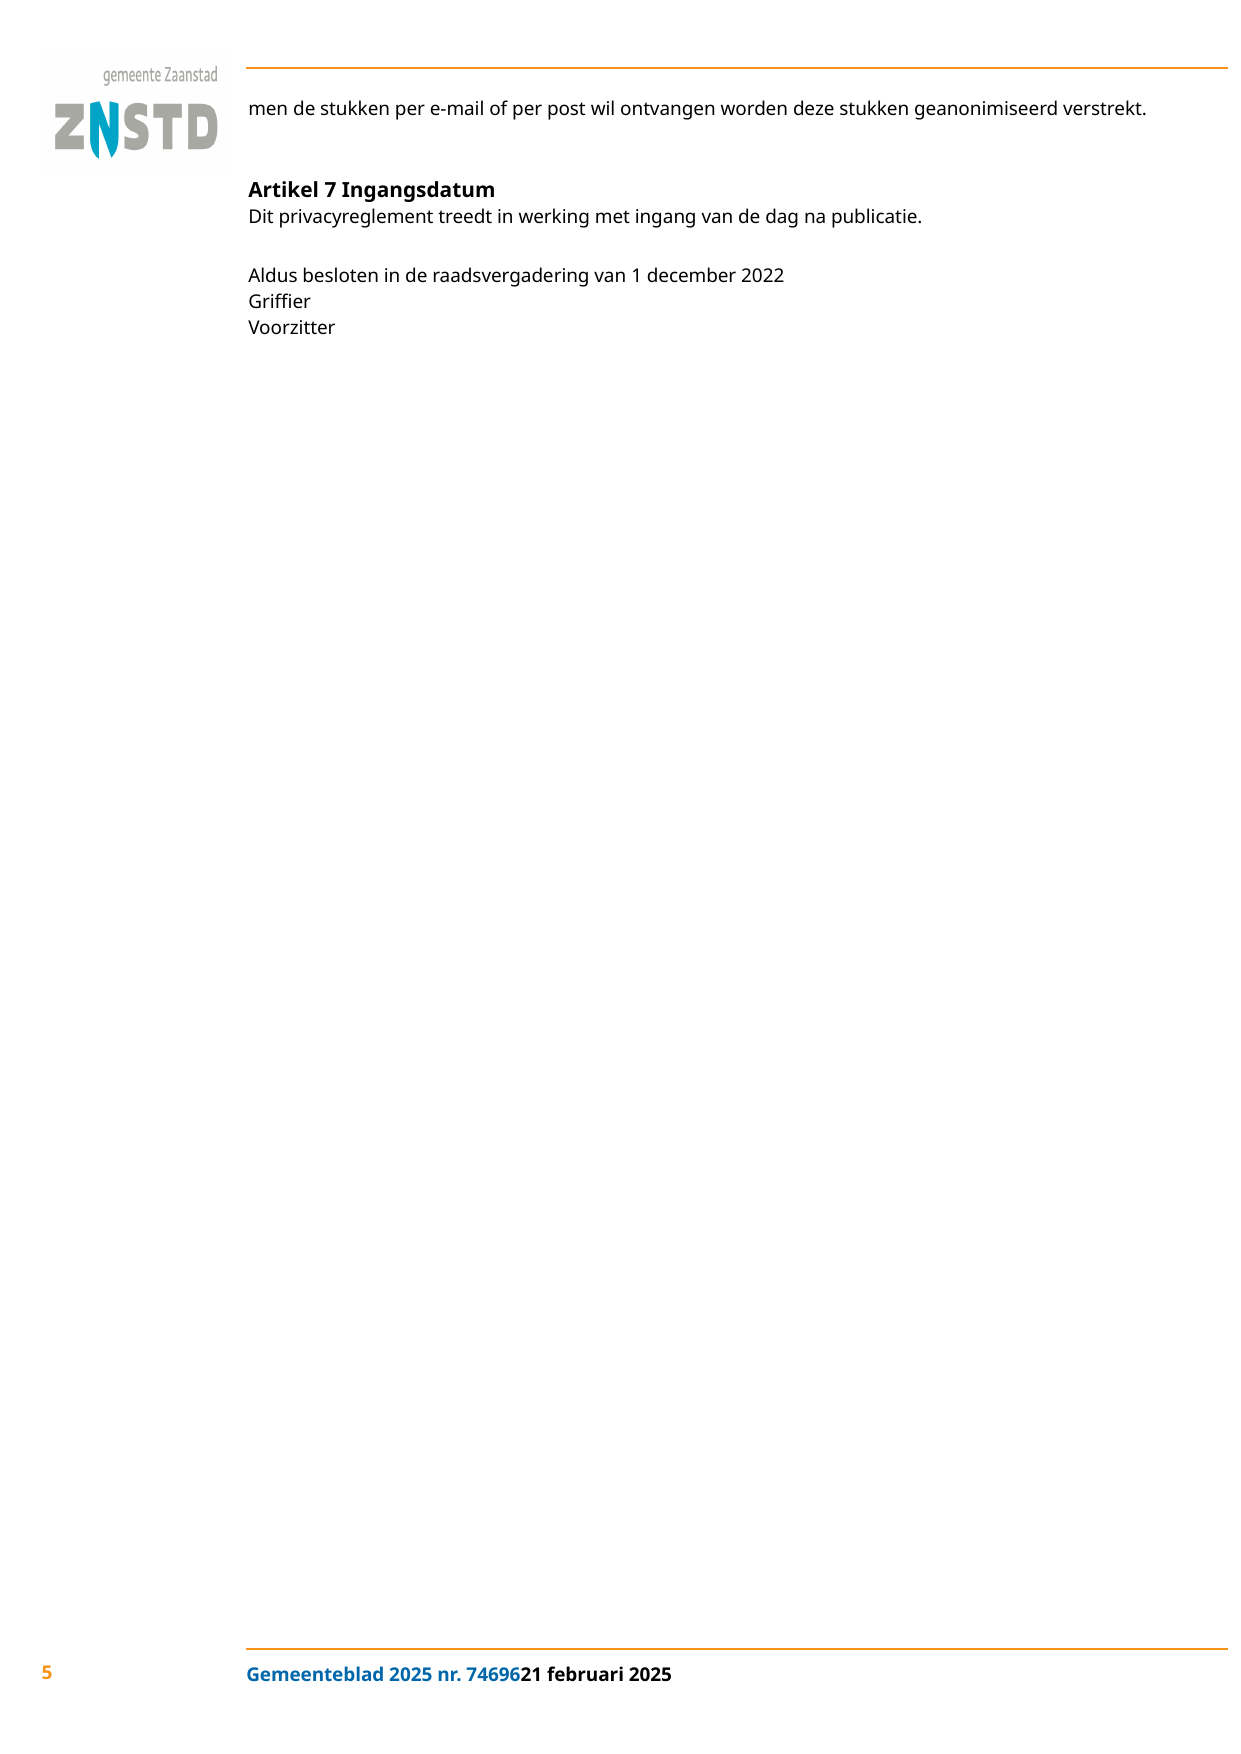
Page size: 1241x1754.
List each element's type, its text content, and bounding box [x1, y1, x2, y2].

text Artikel 7 Ingangsdatum [248, 175, 1152, 203]
text Griffier [248, 288, 1152, 314]
picture [41, 47, 231, 172]
text Aldus besloten in de raadsvergadering van 1 december 2022 [248, 262, 1152, 288]
text men de stukken per e-mail of per post wil ontvangen worden deze stukken geanonimiseerd verstrekt. [248, 95, 1152, 121]
text Dit privacyreglement treedt in werking met ingang van de dag na publicatie. [248, 203, 1152, 229]
text Voorzitter [248, 314, 1152, 339]
